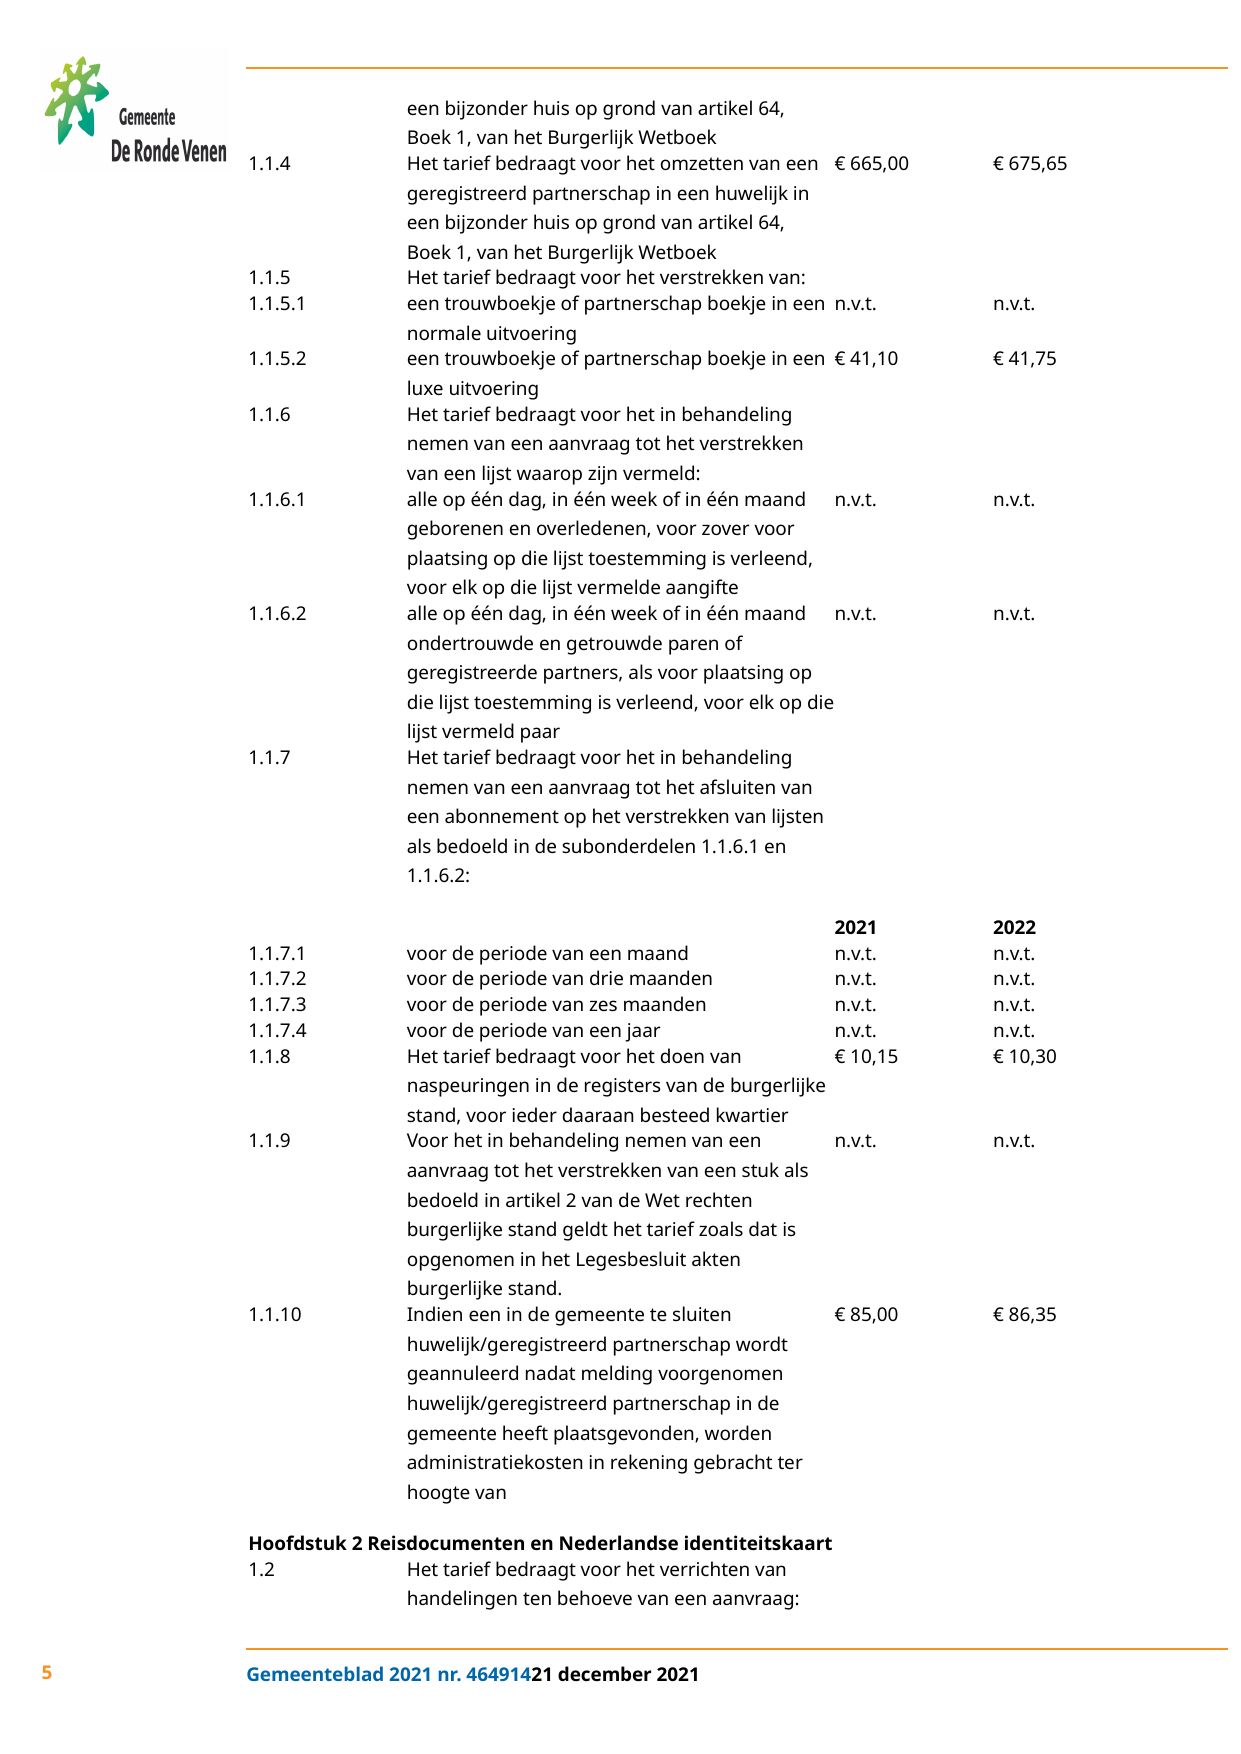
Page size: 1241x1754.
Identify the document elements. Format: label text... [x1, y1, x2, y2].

table_cell 1.1.5.2 [248, 346, 407, 401]
table_cell n.v.t. [993, 290, 1152, 346]
table_cell n.v.t. [834, 486, 993, 600]
table_cell 1.1.6.2 [248, 600, 407, 744]
table_cell 2021 [834, 914, 993, 940]
table_cell [407, 889, 834, 914]
table_cell [993, 265, 1152, 290]
table_cell [248, 95, 407, 150]
table_cell n.v.t. [834, 1128, 993, 1301]
table_cell Indien een in de gemeente te sluiten huwelijk/geregistreerd partnerschap wordt geannuleerd nadat melding voorgenomen huwelijk/geregistreerd partnerschap in de gemeente heeft plaatsgevonden, worden administratiekosten in rekening gebracht ter hoogte van [407, 1301, 834, 1504]
table_cell [993, 1530, 1152, 1556]
table_cell 1.1.8 [248, 1043, 407, 1128]
table_cell [834, 1530, 993, 1556]
table_cell een trouwboekje of partnerschap boekje in een normale uitvoering [407, 290, 834, 346]
table_cell n.v.t. [993, 1128, 1152, 1301]
table_cell 1.1.10 [248, 1301, 407, 1504]
table_cell [993, 95, 1152, 150]
table_cell alle op één dag, in één week of in één maand ondertrouwde en getrouwde paren of geregistreerde partners, als voor plaatsing op die lijst toestemming is verleend, voor elk op die lijst vermeld paar [407, 600, 834, 744]
table_cell Het tarief bedraagt voor het doen van naspeuringen in de registers van de burgerlijke stand, voor ieder daaraan besteed kwartier [407, 1043, 834, 1128]
table_cell n.v.t. [834, 966, 993, 991]
table_cell n.v.t. [834, 991, 993, 1017]
table_cell [248, 914, 407, 940]
table_cell € 86,35 [993, 1301, 1152, 1504]
table_cell 1.1.6 [248, 401, 407, 486]
table_cell Het tarief bedraagt voor het in behandeling nemen van een aanvraag tot het afsluiten van een abonnement op het verstrekken van lijsten als bedoeld in de subonderdelen 1.1.6.1 en 1.1.6.2: [407, 744, 834, 888]
table_cell n.v.t. [993, 966, 1152, 991]
table_cell n.v.t. [834, 600, 993, 744]
table_cell n.v.t. [993, 991, 1152, 1017]
table_cell 1.2 [248, 1556, 407, 1611]
table_cell n.v.t. [993, 600, 1152, 744]
table_cell [993, 744, 1152, 888]
table_cell een trouwboekje of partnerschap boekje in een luxe uitvoering [407, 346, 834, 401]
table_cell 1.1.7.1 [248, 940, 407, 966]
table_cell voor de periode van drie maanden [407, 966, 834, 991]
table_cell Hoofdstuk 2 Reisdocumenten en Nederlandse identiteitskaart [248, 1530, 834, 1556]
table_cell [993, 401, 1152, 486]
table_cell 1.1.6.1 [248, 486, 407, 600]
table_cell 1.1.7 [248, 744, 407, 888]
table_cell n.v.t. [993, 940, 1152, 966]
table_cell [248, 1505, 407, 1530]
table_cell n.v.t. [993, 1017, 1152, 1043]
table_cell Het tarief bedraagt voor het omzetten van een geregistreerd partnerschap in een huwelijk in een bijzonder huis op grond van artikel 64, Boek 1, van het Burgerlijk Wetboek [407, 150, 834, 264]
table_cell n.v.t. [834, 290, 993, 346]
table_cell [834, 95, 993, 150]
table_cell 1.1.7.4 [248, 1017, 407, 1043]
table_cell [407, 914, 834, 940]
table_cell [834, 744, 993, 888]
table_cell € 10,15 [834, 1043, 993, 1128]
table_cell Het tarief bedraagt voor het verstrekken van: [407, 265, 834, 290]
table_cell [248, 889, 407, 914]
table_cell 1.1.5.1 [248, 290, 407, 346]
table_cell 1.1.7.2 [248, 966, 407, 991]
table_cell voor de periode van een maand [407, 940, 834, 966]
table_cell € 41,75 [993, 346, 1152, 401]
table_cell voor de periode van een jaar [407, 1017, 834, 1043]
table_cell € 675,65 [993, 150, 1152, 264]
table_cell [834, 1556, 993, 1611]
table_cell n.v.t. [834, 940, 993, 966]
table_cell [834, 401, 993, 486]
table_cell € 85,00 [834, 1301, 993, 1504]
table_cell 1.1.4 [248, 150, 407, 264]
table_cell € 665,00 [834, 150, 993, 264]
table_cell [993, 1505, 1152, 1530]
table_cell [407, 1505, 834, 1530]
table_cell [993, 889, 1152, 914]
table_cell Het tarief bedraagt voor het verrichten van handelingen ten behoeve van een aanvraag: [407, 1556, 834, 1611]
table_cell n.v.t. [834, 1017, 993, 1043]
table_cell een bijzonder huis op grond van artikel 64, Boek 1, van het Burgerlijk Wetboek [407, 95, 834, 150]
table_cell Het tarief bedraagt voor het in behandeling nemen van een aanvraag tot het verstrekken van een lijst waarop zijn vermeld: [407, 401, 834, 486]
table_cell n.v.t. [993, 486, 1152, 600]
table_cell 1.1.5 [248, 265, 407, 290]
table_cell Voor het in behandeling nemen van een aanvraag tot het verstrekken van een stuk als bedoeld in artikel 2 van de Wet rechten burgerlijke stand geldt het tarief zoals dat is opgenomen in het Legesbesluit akten burgerlijke stand. [407, 1128, 834, 1301]
table_cell 1.1.7.3 [248, 991, 407, 1017]
table_cell [834, 265, 993, 290]
table_cell 1.1.9 [248, 1128, 407, 1301]
table_cell [993, 1556, 1152, 1611]
table_cell alle op één dag, in één week of in één maand geborenen en overledenen, voor zover voor plaatsing op die lijst toestemming is verleend, voor elk op die lijst vermelde aangifte [407, 486, 834, 600]
table_cell [834, 889, 993, 914]
picture [41, 47, 231, 172]
table_cell [834, 1505, 993, 1530]
table_cell € 10,30 [993, 1043, 1152, 1128]
table_cell € 41,10 [834, 346, 993, 401]
table_cell voor de periode van zes maanden [407, 991, 834, 1017]
table_cell 2022 [993, 914, 1152, 940]
